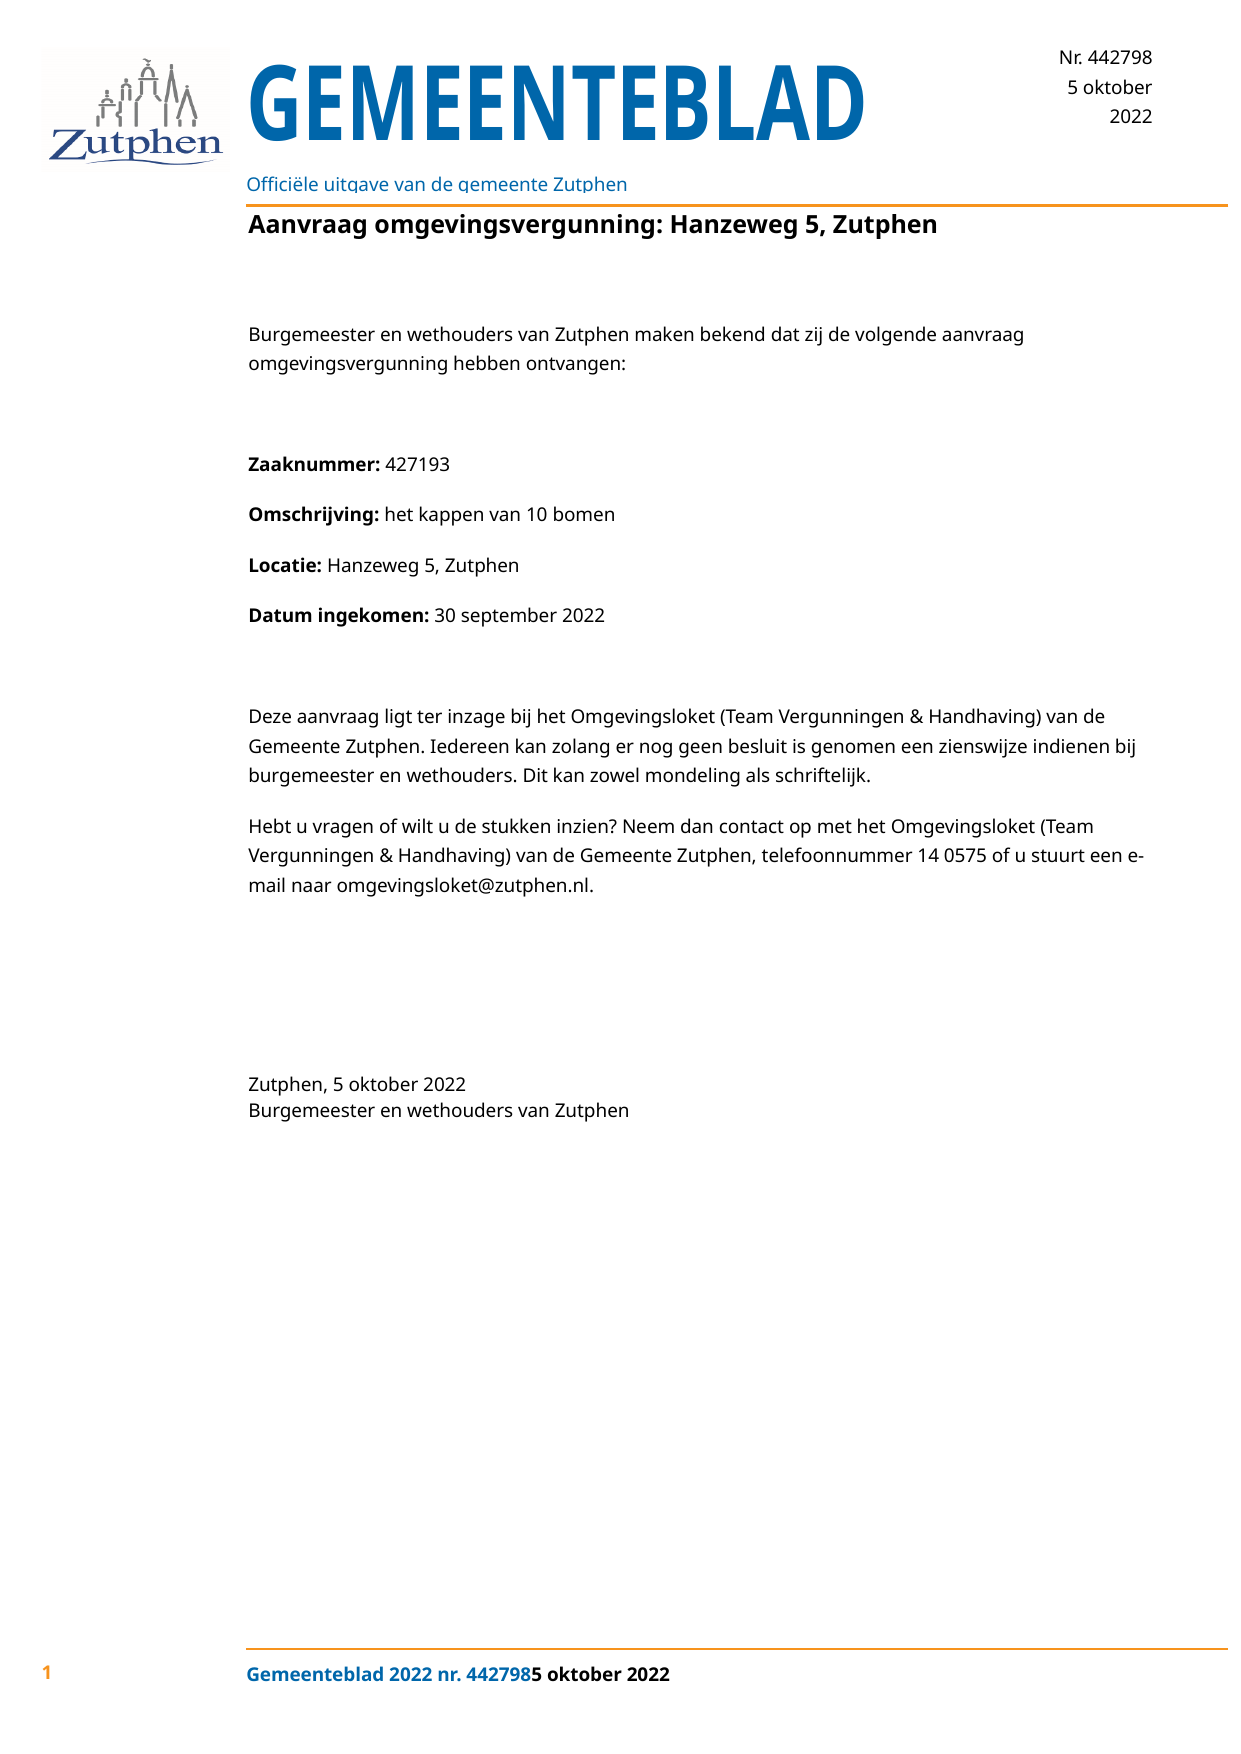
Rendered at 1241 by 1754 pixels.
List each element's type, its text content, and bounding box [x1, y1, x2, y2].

text Burgemeester en wethouders van Zutphen [248, 1097, 1152, 1122]
text Aanvraag omgevingsvergunning: Hanzeweg 5, Zutphen [248, 207, 1152, 241]
text Burgemeester en wethouders van Zutphen maken bekend dat zij de volgende aanvraag omgevingsvergunning hebben ontvangen: [248, 321, 1152, 376]
text Deze aanvraag ligt ter inzage bij het Omgevingsloket (Team Vergunningen & Handhaving) van de Gemeente Zutphen. Iedereen kan zolang er nog geen besluit is genomen een zienswijze indienen bij burgemeester en wethouders. Dit kan zowel mondeling als schriftelijk. [248, 703, 1152, 788]
text Omschrijving: het kappen van 10 bomen [248, 502, 1152, 527]
text Hebt u vragen of wilt u de stukken inzien? Neem dan contact op met het Omgevingsloket (Team Vergunningen & Handhaving) van de Gemeente Zutphen, telefoonnummer 14 0575 of u stuurt een e-mail naar omgevingsloket@zutphen.nl. [248, 813, 1152, 898]
text Datum ingekomen: 30 september 2022 [248, 602, 1152, 628]
text Locatie: Hanzeweg 5, Zutphen [248, 552, 1152, 578]
text Zaaknummer: 427193 [248, 451, 1152, 477]
picture [41, 47, 231, 172]
text Zutphen, 5 oktober 2022 [248, 1071, 1152, 1097]
